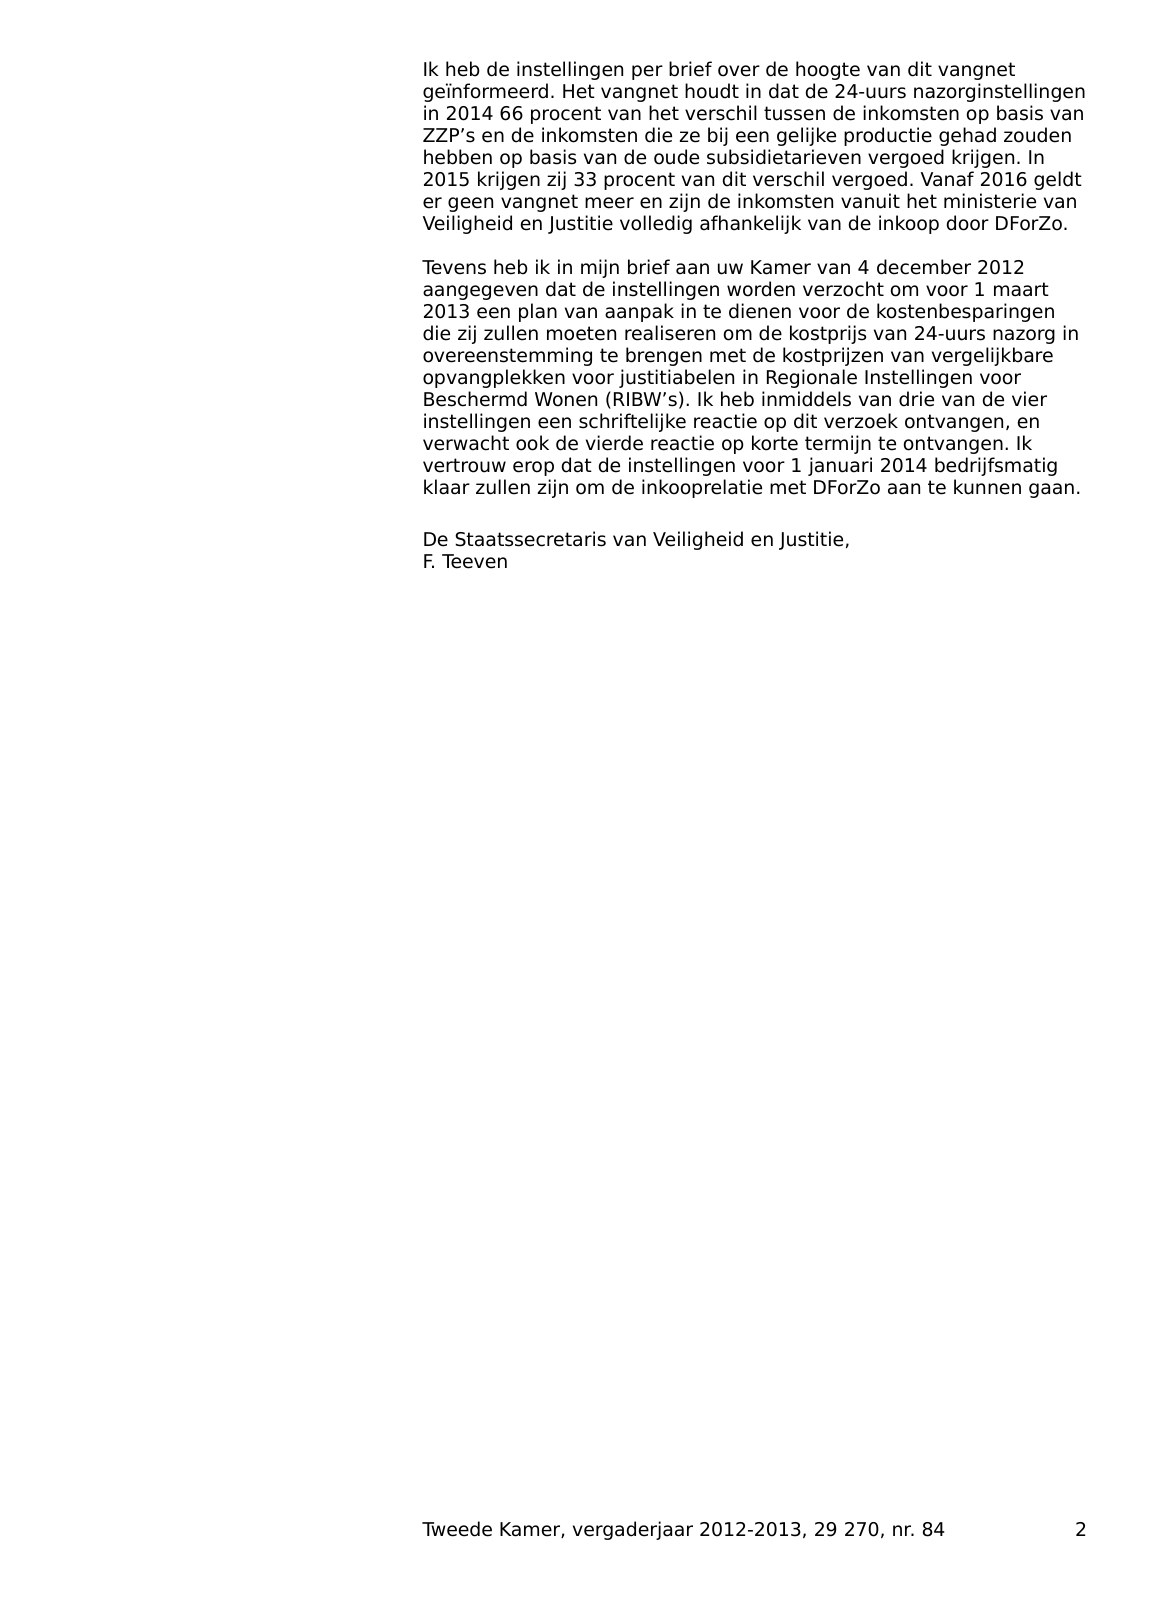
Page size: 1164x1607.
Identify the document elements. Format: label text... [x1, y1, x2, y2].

text Ik heb de instellingen per brief over de hoogte van dit vangnet geïnformeerd. Het vangnet houdt in dat de 24-uurs nazorginstellingen in 2014 66 procent van het verschil tussen de inkomsten op basis van ZZP’s en de inkomsten die ze bij een gelijke productie gehad zouden hebben op basis van de oude subsidietarieven vergoed krijgen. In 2015 krijgen zij 33 procent van dit verschil vergoed. Vanaf 2016 geldt er geen vangnet meer en zijn de inkomsten vanuit het ministerie van Veiligheid en Justitie volledig afhankelijk van de inkoop door DForZo. [422, 59, 1087, 235]
text De Staatssecretaris van Veiligheid en Justitie, F. Teeven [422, 529, 1087, 573]
text Tevens heb ik in mijn brief aan uw Kamer van 4 december 2012 aangegeven dat de instellingen worden verzocht om voor 1 maart 2013 een plan van aanpak in te dienen voor de kostenbesparingen die zij zullen moeten realiseren om de kostprijs van 24-uurs nazorg in overeenstemming te brengen met de kostprijzen van vergelijkbare opvangplekken voor justitiabelen in Regionale Instellingen voor Beschermd Wonen (RIBW’s). Ik heb inmiddels van drie van de vier instellingen een schriftelijke reactie op dit verzoek ontvangen, en verwacht ook de vierde reactie op korte termijn te ontvangen. Ik vertrouw erop dat de instellingen voor 1 januari 2014 bedrijfsmatig klaar zullen zijn om de inkooprelatie met DForZo aan te kunnen gaan. [422, 257, 1087, 499]
